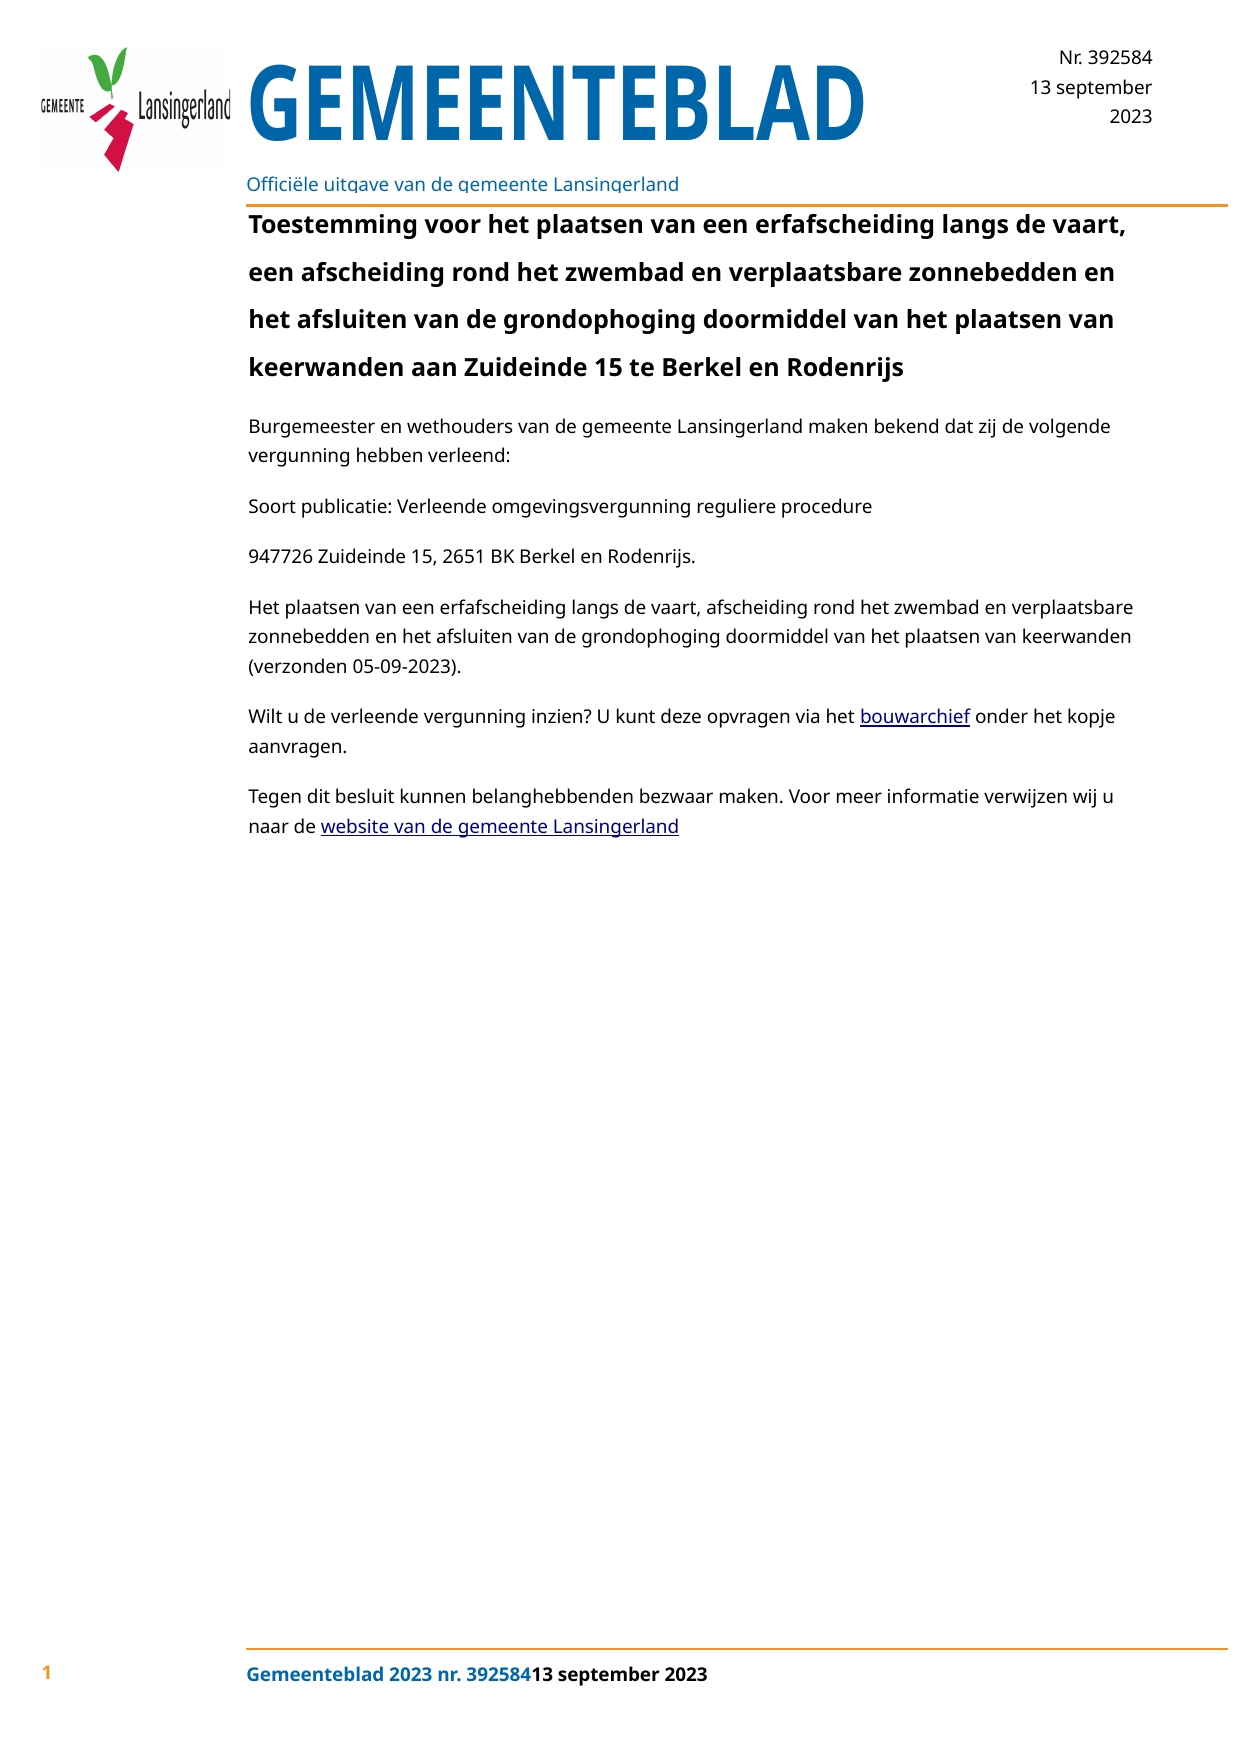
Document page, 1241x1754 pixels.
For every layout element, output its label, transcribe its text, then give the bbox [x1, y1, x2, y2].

text Soort publicatie: Verleende omgevingsvergunning reguliere procedure [248, 493, 1152, 519]
text Wilt u de verleende vergunning inzien? U kunt deze opvragen via het bouwarchief onder het kopje aanvragen. [248, 703, 1152, 759]
text Toestemming voor het plaatsen van een erfafscheiding langs de vaart, een afscheiding rond het zwembad en verplaatsbare zonnebedden en het afsluiten van de grondophoging doormiddel van het plaatsen van keerwanden aan Zuideinde 15 te Berkel en Rodenrijs [248, 207, 1152, 384]
text Burgemeester en wethouders van de gemeente Lansingerland maken bekend dat zij de volgende vergunning hebben verleend: [248, 413, 1152, 468]
text Tegen dit besluit kunnen belanghebbenden bezwaar maken. Voor meer informatie verwijzen wij u naar de website van de gemeente Lansingerland [248, 783, 1152, 839]
text Het plaatsen van een erfafscheiding langs de vaart, afscheiding rond het zwembad en verplaatsbare zonnebedden en het afsluiten van de grondophoging doormiddel van het plaatsen van keerwanden (verzonden 05-09-2023). [248, 594, 1152, 679]
picture [41, 47, 231, 172]
text 947726 Zuideinde 15, 2651 BK Berkel en Rodenrijs. [248, 543, 1152, 569]
